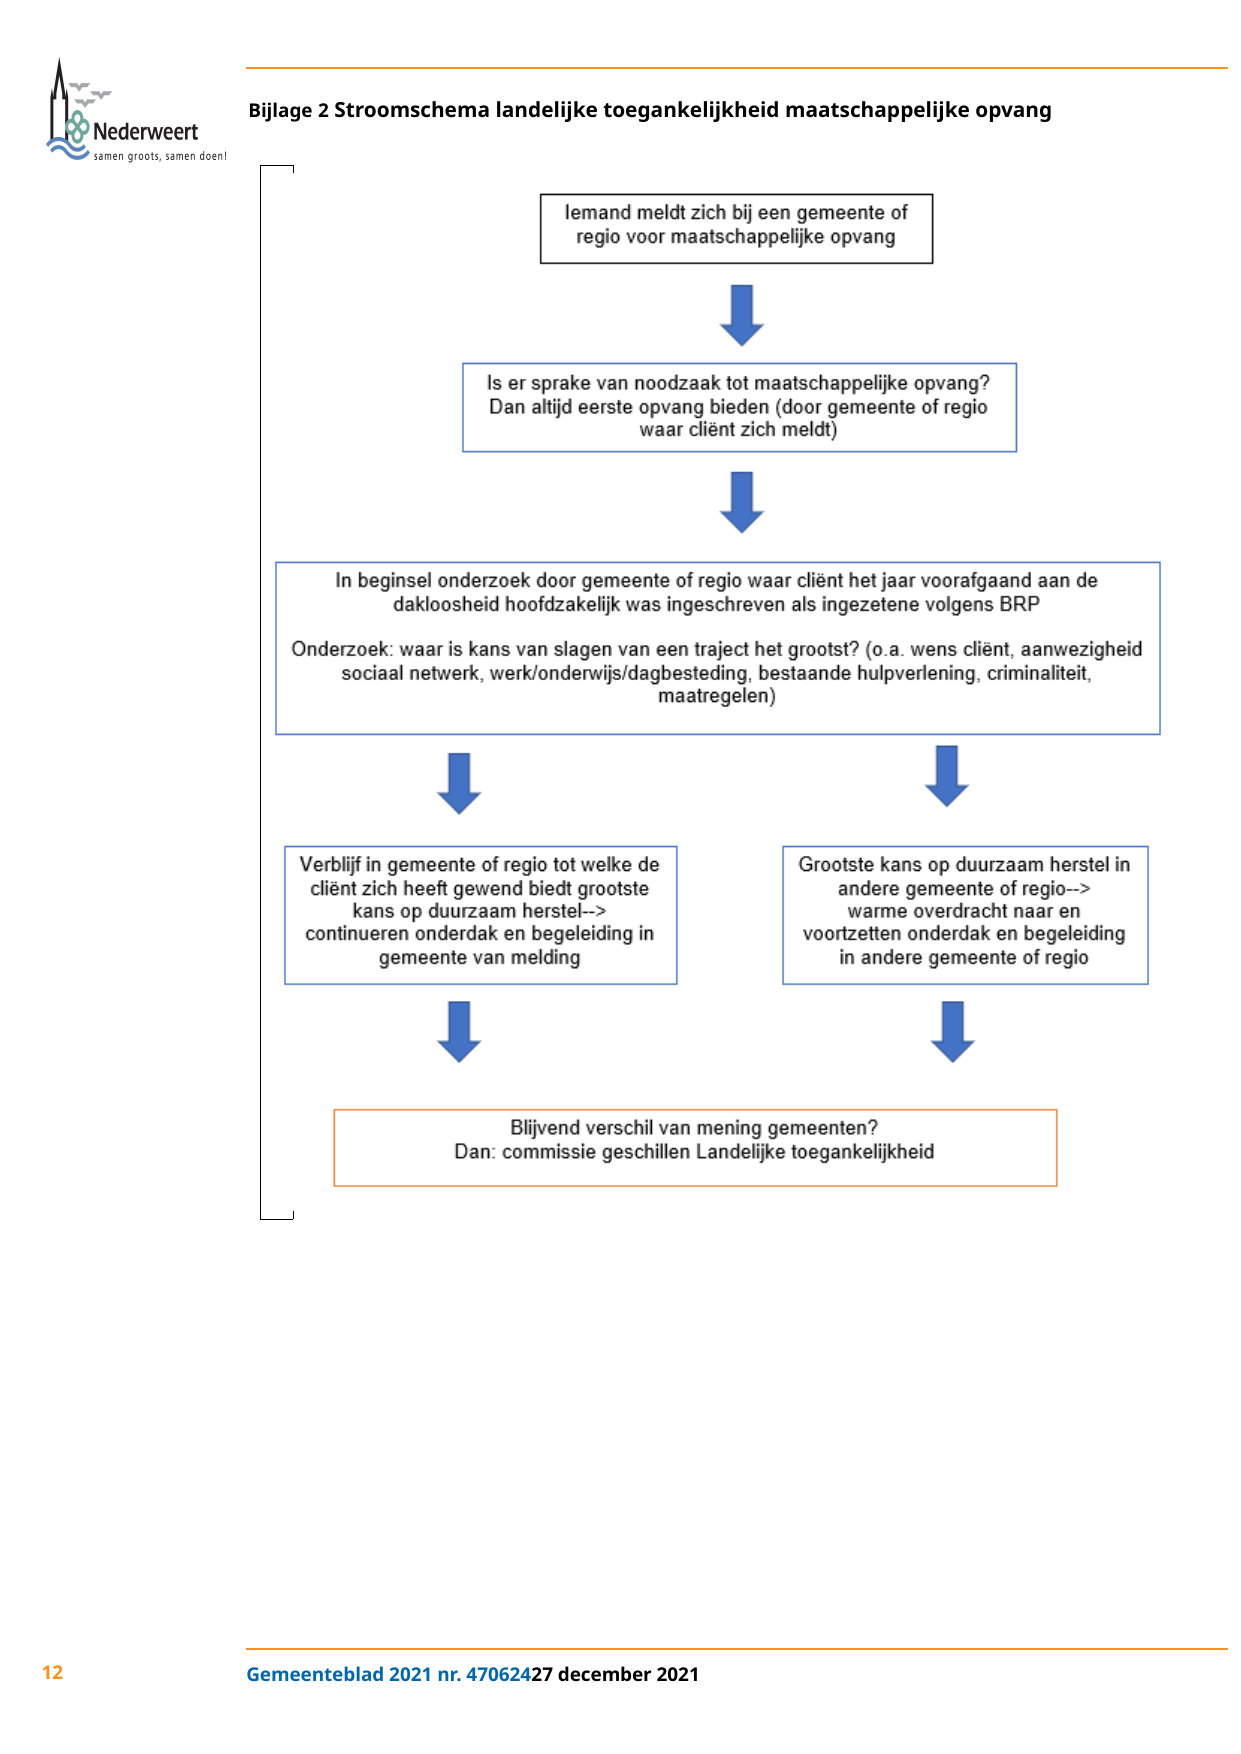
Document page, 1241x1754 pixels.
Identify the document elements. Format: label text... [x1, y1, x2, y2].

picture [268, 173, 1173, 1211]
text Bijlage 2 Stroomschema landelijke toegankelijkheid maatschappelijke opvang [248, 95, 1152, 123]
picture [41, 47, 231, 172]
